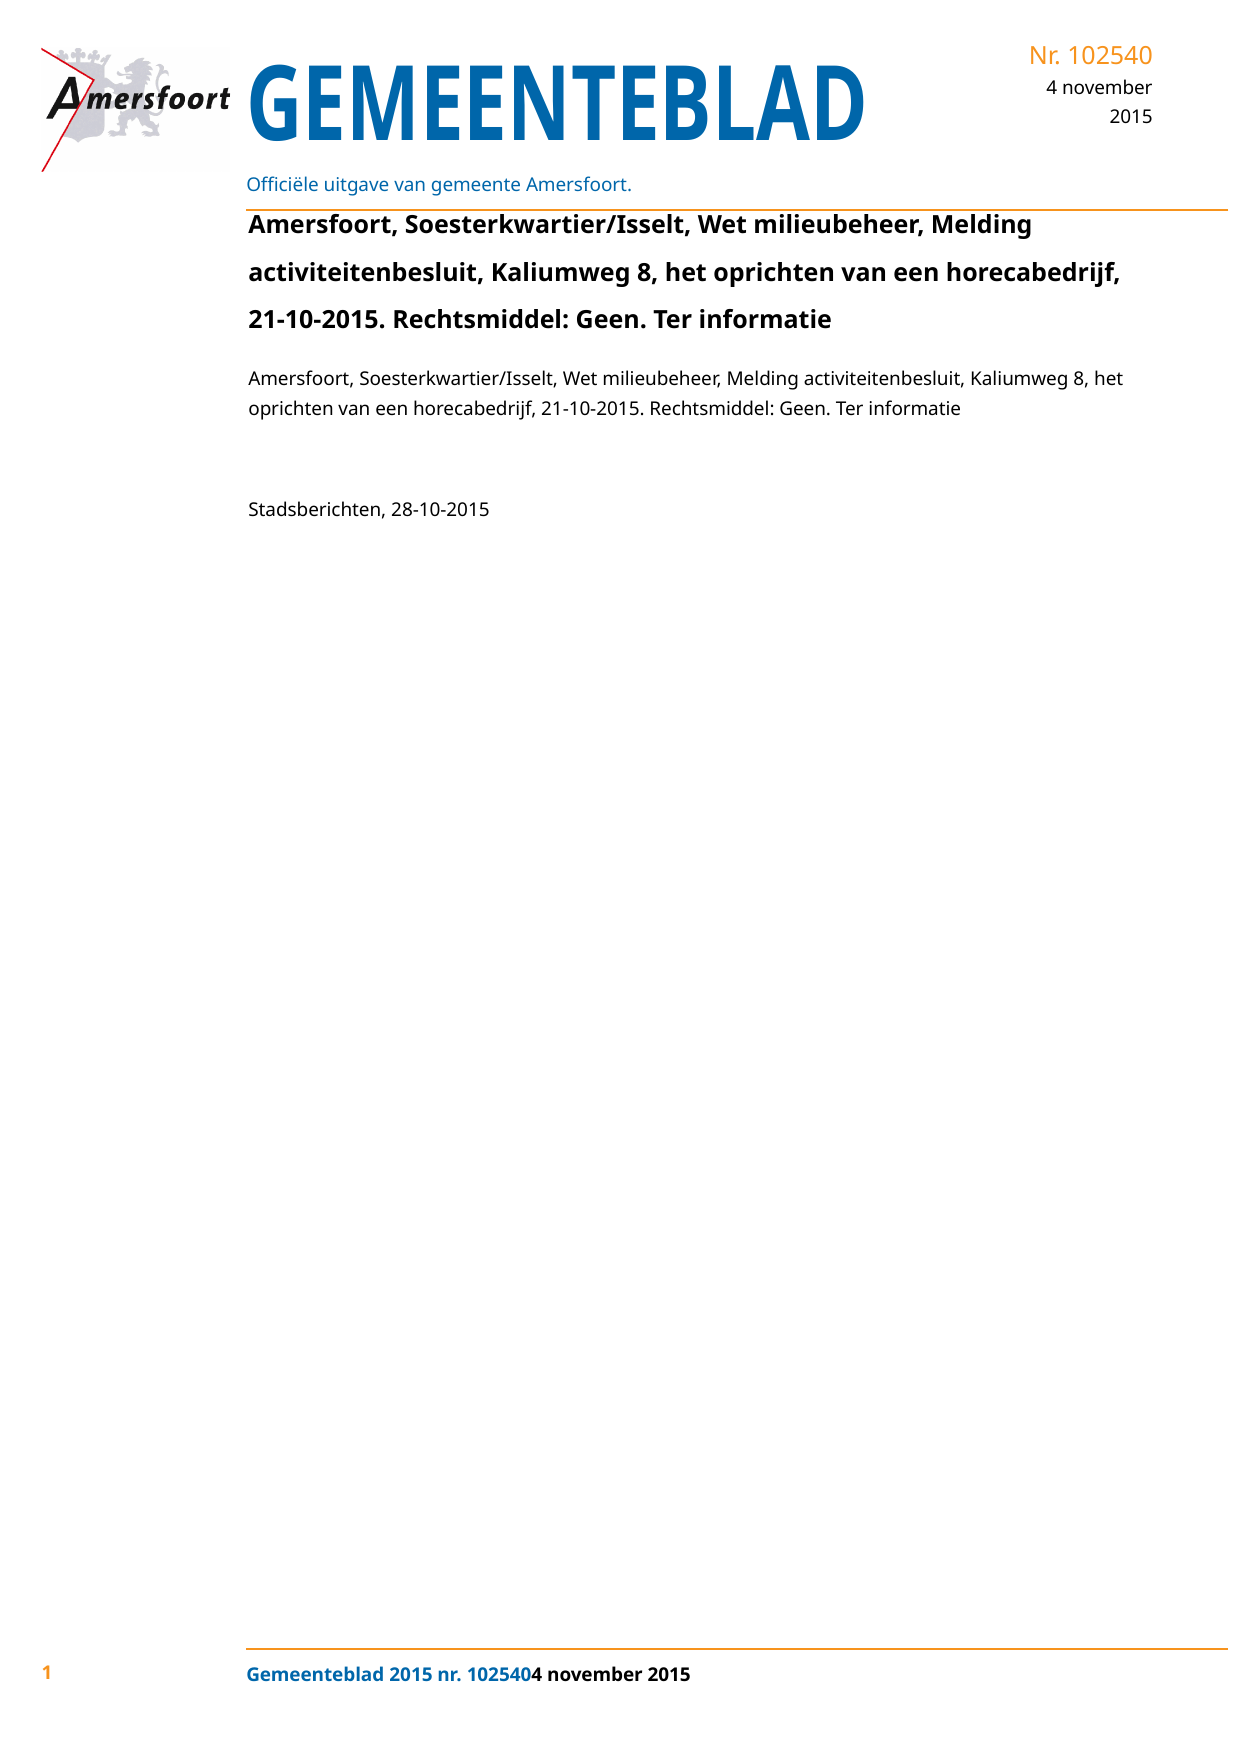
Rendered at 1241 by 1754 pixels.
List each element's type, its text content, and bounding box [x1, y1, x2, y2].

text Stadsberichten, 28-10-2015 [248, 496, 1152, 522]
picture [41, 47, 231, 172]
text Amersfoort, Soesterkwartier/Isselt, Wet milieubeheer, Melding activiteitenbesluit, Kaliumweg 8, het oprichten van een horecabedrijf, 21-10-2015. Rechtsmiddel: Geen. Ter informatie [248, 366, 1152, 421]
text Amersfoort, Soesterkwartier/Isselt, Wet milieubeheer, Melding activiteitenbesluit, Kaliumweg 8, het oprichten van een horecabedrijf, 21-10-2015. Rechtsmiddel: Geen. Ter informatie [248, 211, 1152, 336]
